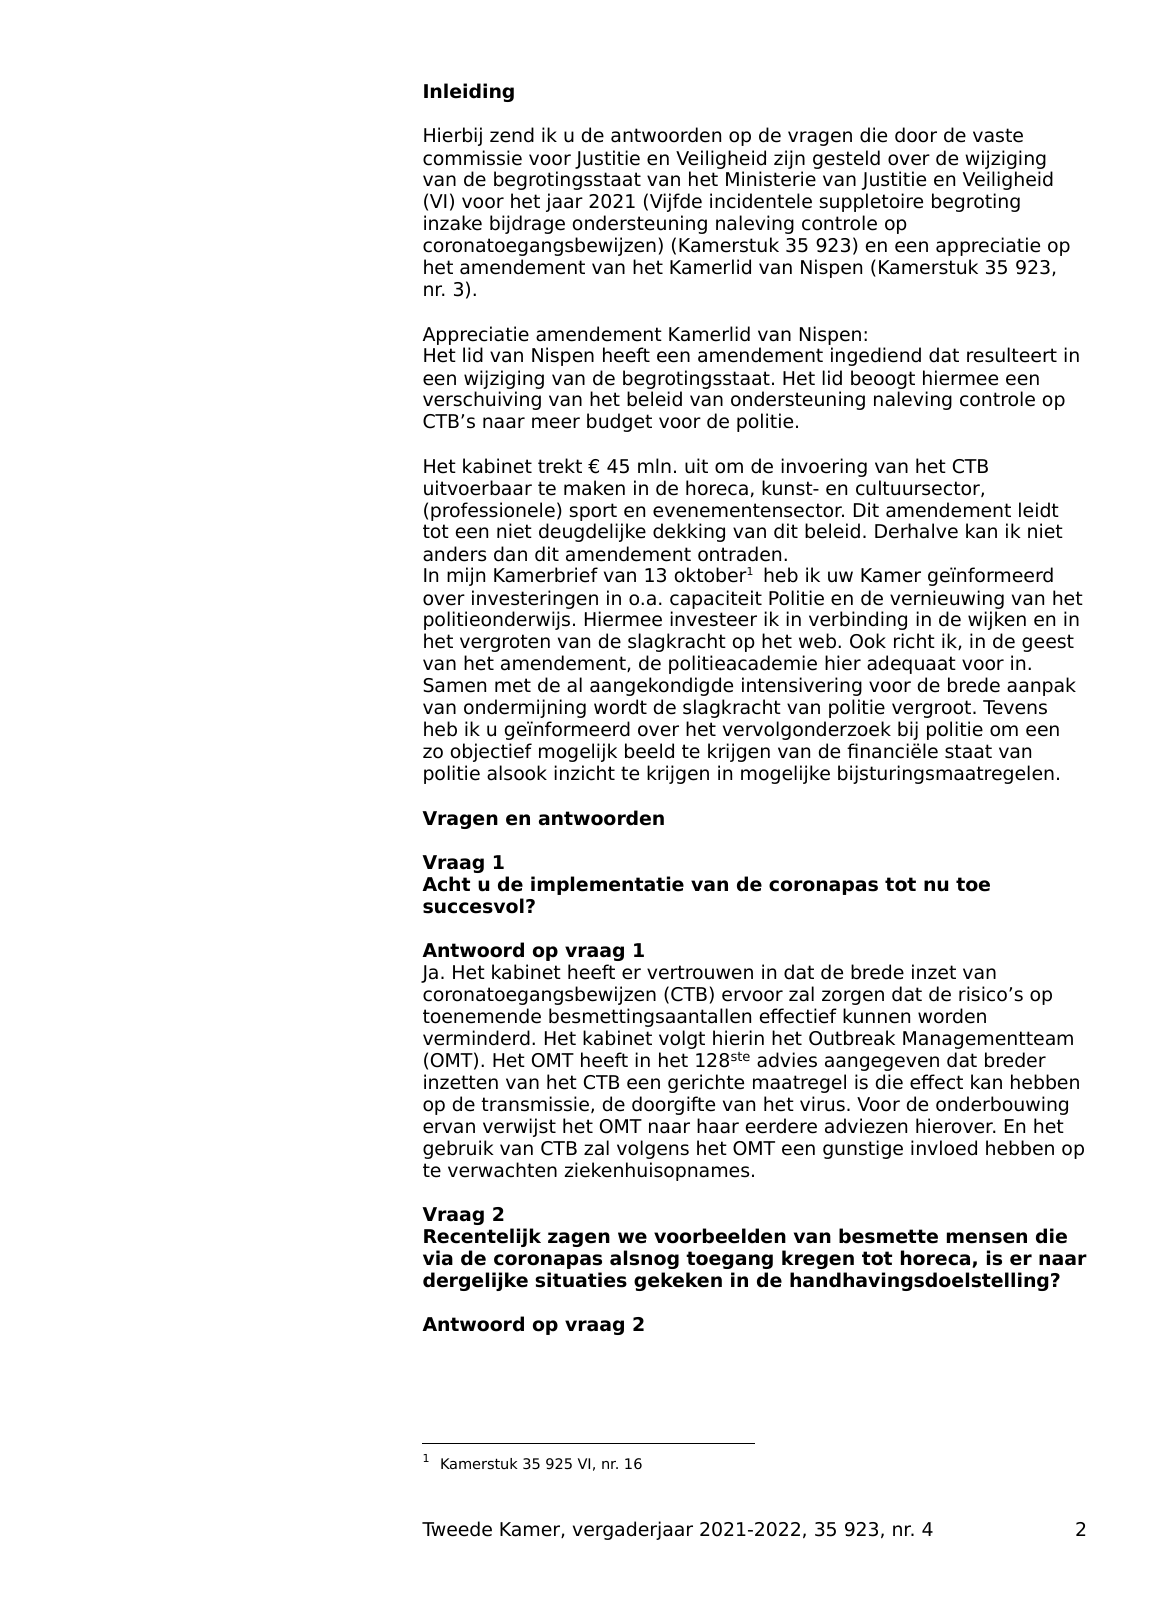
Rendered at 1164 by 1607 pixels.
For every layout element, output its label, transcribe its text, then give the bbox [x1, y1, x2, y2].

text Kamerstuk 35 925 VI, nr. 16 [422, 1452, 1087, 1474]
text Acht u de implementatie van de coronapas tot nu toe succesvol? [422, 873, 1087, 917]
text Het kabinet trekt € 45 mln. uit om de invoering van het CTB uitvoerbaar te maken in de horeca, kunst- en cultuursector, (professionele) sport en evenementensector. Dit amendement leidt tot een niet deugdelijke dekking van dit beleid. Derhalve kan ik niet anders dan dit amendement ontraden. [422, 456, 1087, 565]
subtitle Inleiding [422, 81, 1087, 103]
text Antwoord op vraag 1 [422, 940, 1087, 962]
text Het lid van Nispen heeft een amendement ingediend dat resulteert in een wijziging van de begrotingsstaat. Het lid beoogt hiermee een verschuiving van het beleid van ondersteuning naleving controle op CTB’s naar meer budget voor de politie. [422, 345, 1087, 433]
text In mijn Kamerbrief van 13 oktober heb ik uw Kamer geïnformeerd over investeringen in o.a. capaciteit Politie en de vernieuwing van het politieonderwijs. Hiermee investeer ik in verbinding in de wijken en in het vergroten van de slagkracht op het web. Ook richt ik, in de geest van het amendement, de politieacademie hier adequaat voor in. Samen met de al aangekondigde intensivering voor de brede aanpak van ondermijning wordt de slagkracht van politie vergroot. Tevens heb ik u geïnformeerd over het vervolgonderzoek bij politie om een zo objectief mogelijk beeld te krijgen van de financiële staat van politie alsook inzicht te krijgen in mogelijke bijsturingsmaatregelen. [422, 565, 1087, 785]
text Hierbij zend ik u de antwoorden op de vragen die door de vaste commissie voor Justitie en Veiligheid zijn gesteld over de wijziging van de begrotingsstaat van het Ministerie van Justitie en Veiligheid (VI) voor het jaar 2021 (Vijfde incidentele suppletoire begroting inzake bijdrage ondersteuning naleving controle op coronatoegangsbewijzen) (Kamerstuk 35 923) en een appreciatie op het amendement van het Kamerlid van Nispen (Kamerstuk 35 923, nr. 3). [422, 125, 1087, 301]
text Antwoord op vraag 2 [422, 1314, 1087, 1336]
text Vraag 1 [422, 852, 1087, 873]
text Vraag 2 [422, 1204, 1087, 1226]
text Ja. Het kabinet heeft er vertrouwen in dat de brede inzet van coronatoegangsbewijzen (CTB) ervoor zal zorgen dat de risico’s op toenemende besmettingsaantallen effectief kunnen worden verminderd. Het kabinet volgt hierin het Outbreak Managementteam (OMT). Het OMT heeft in het 128ste advies aangegeven dat breder inzetten van het CTB een gerichte maatregel is die effect kan hebben op de transmissie, de doorgifte van het virus. Voor de onderbouwing ervan verwijst het OMT naar haar eerdere adviezen hierover. En het gebruik van CTB zal volgens het OMT een gunstige invloed hebben op te verwachten ziekenhuisopnames. [422, 962, 1087, 1181]
text Recentelijk zagen we voorbeelden van besmette mensen die via de coronapas alsnog toegang kregen tot horeca, is er naar dergelijke situaties gekeken in de handhavingsdoelstelling? [422, 1226, 1087, 1292]
text Appreciatie amendement Kamerlid van Nispen: [422, 323, 1087, 345]
subtitle Vragen en antwoorden [422, 807, 1087, 829]
